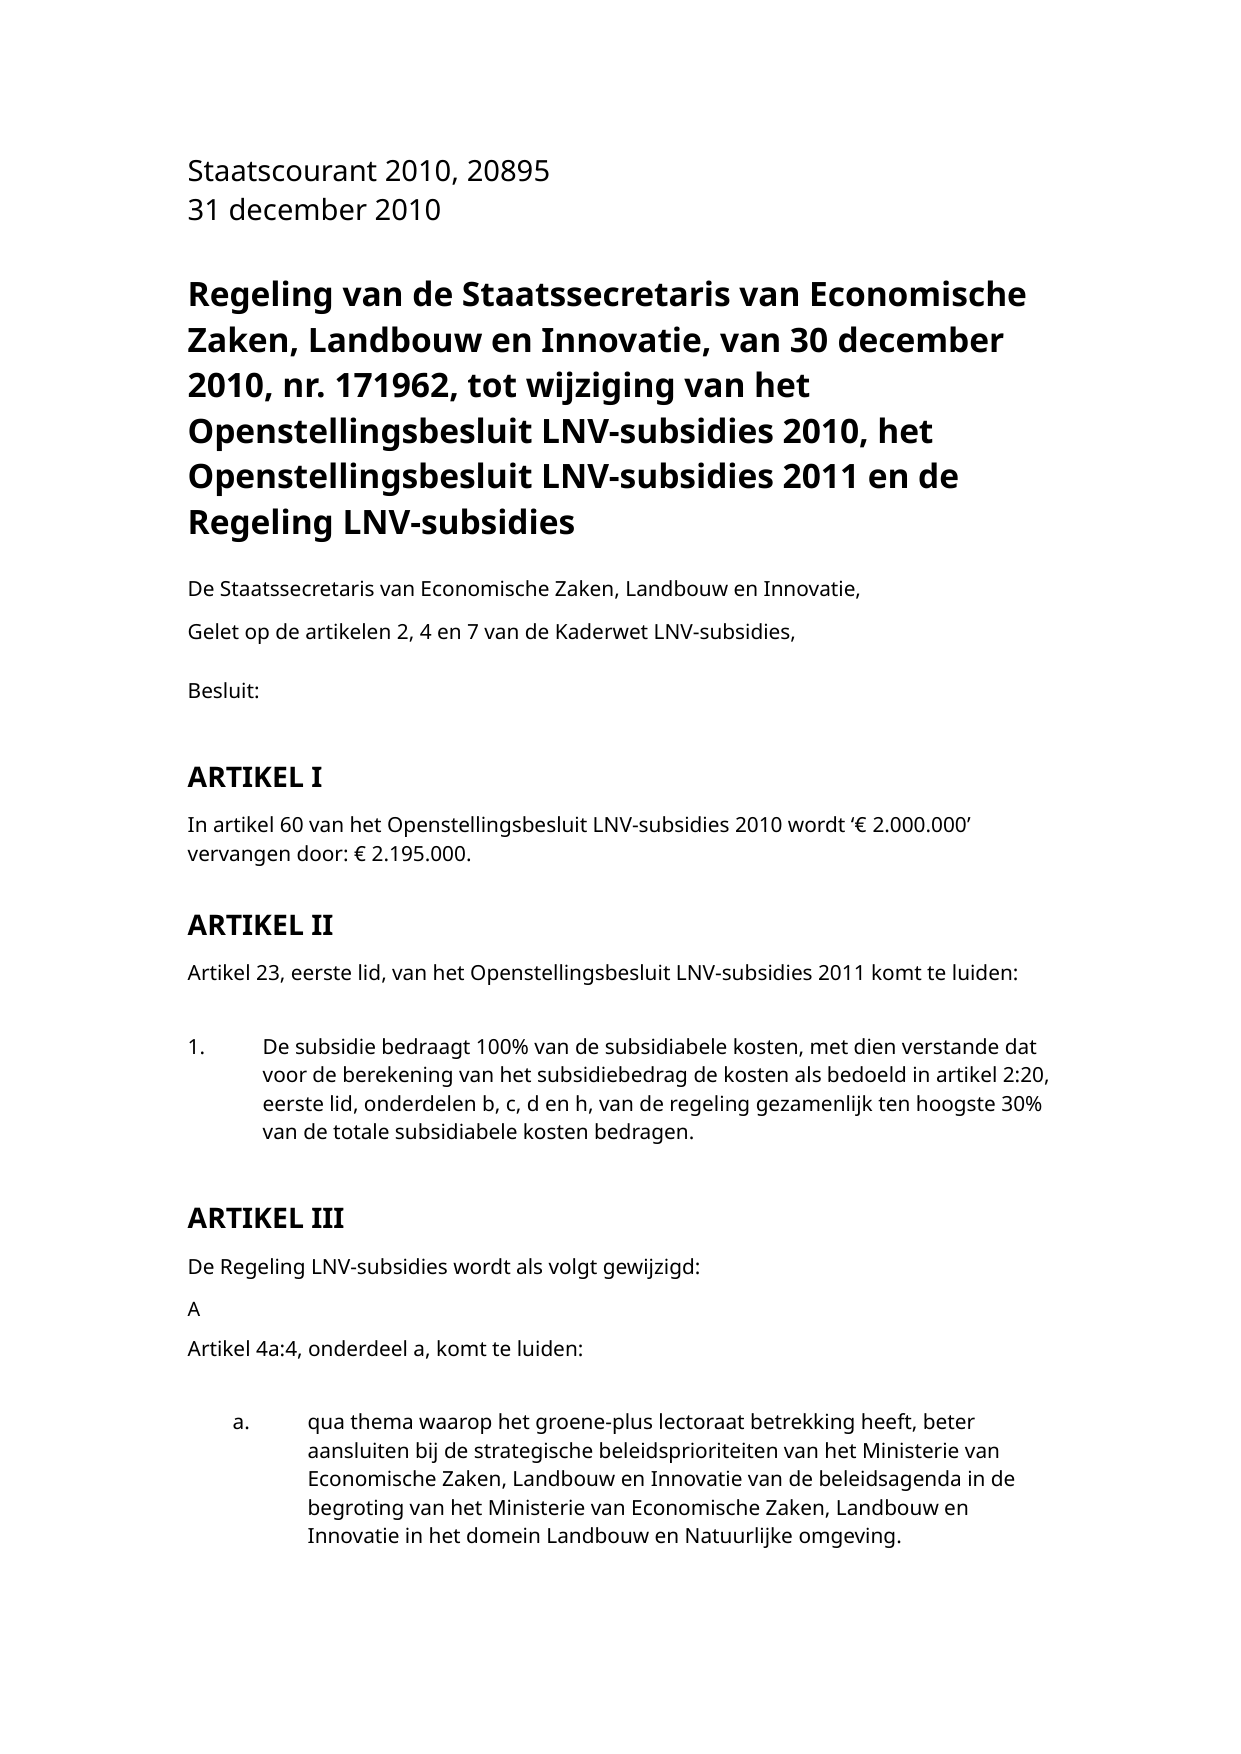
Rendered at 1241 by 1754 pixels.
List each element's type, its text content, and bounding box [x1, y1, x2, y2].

text Gelet op de artikelen 2, 4 en 7 van de Kaderwet LNV-subsidies, [187, 617, 1053, 646]
subtitle ARTIKEL III [187, 1198, 1053, 1237]
subtitle ARTIKEL II [187, 905, 1053, 943]
list qua thema waarop het groene-plus lectoraat betrekking heeft, beter aansluiten bij de strategische beleidsprioriteiten van het Ministerie van Economische Zaken, Landbouw en Innovatie van de beleidsagenda in de begroting van het Ministerie van Economische Zaken, Landbouw en Innovatie in het domein Landbouw en Natuurlijke omgeving. [232, 1407, 1053, 1549]
text In artikel 60 van het Openstellingsbesluit LNV-subsidies 2010 wordt ‘€ 2.000.000’ vervangen door: € 2.195.000. [187, 810, 1053, 867]
text Staatscourant 2010, 20895 [187, 150, 1053, 190]
text A [187, 1295, 1053, 1322]
subtitle ARTIKEL I [187, 757, 1053, 795]
text De Staatssecretaris van Economische Zaken, Landbouw en Innovatie, [187, 574, 1053, 602]
text 31 december 2010 [187, 190, 1053, 229]
list De subsidie bedraagt 100% van de subsidiabele kosten, met dien verstande dat voor de berekening van het subsidiebedrag de kosten als bedoeld in artikel 2:20, eerste lid, onderdelen b, c, d en h, van de regeling gezamenlijk ten hoogste 30% van de totale subsidiabele kosten bedragen. [187, 1032, 1053, 1146]
subtitle Regeling van de Staatssecretaris van Economische Zaken, Landbouw en Innovatie, van 30 december 2010, nr. 171962, tot wijziging van het Openstellingsbesluit LNV-subsidies 2010, het Openstellingsbesluit LNV-subsidies 2011 en de Regeling LNV-subsidies [187, 271, 1053, 544]
text Artikel 4a:4, onderdeel a, komt te luiden: [187, 1334, 1053, 1362]
text De Regeling LNV-subsidies wordt als volgt gewijzigd: [187, 1252, 1053, 1280]
text Artikel 23, eerste lid, van het Openstellingsbesluit LNV-subsidies 2011 komt te luiden: [187, 958, 1053, 987]
text Besluit: [187, 676, 1053, 704]
